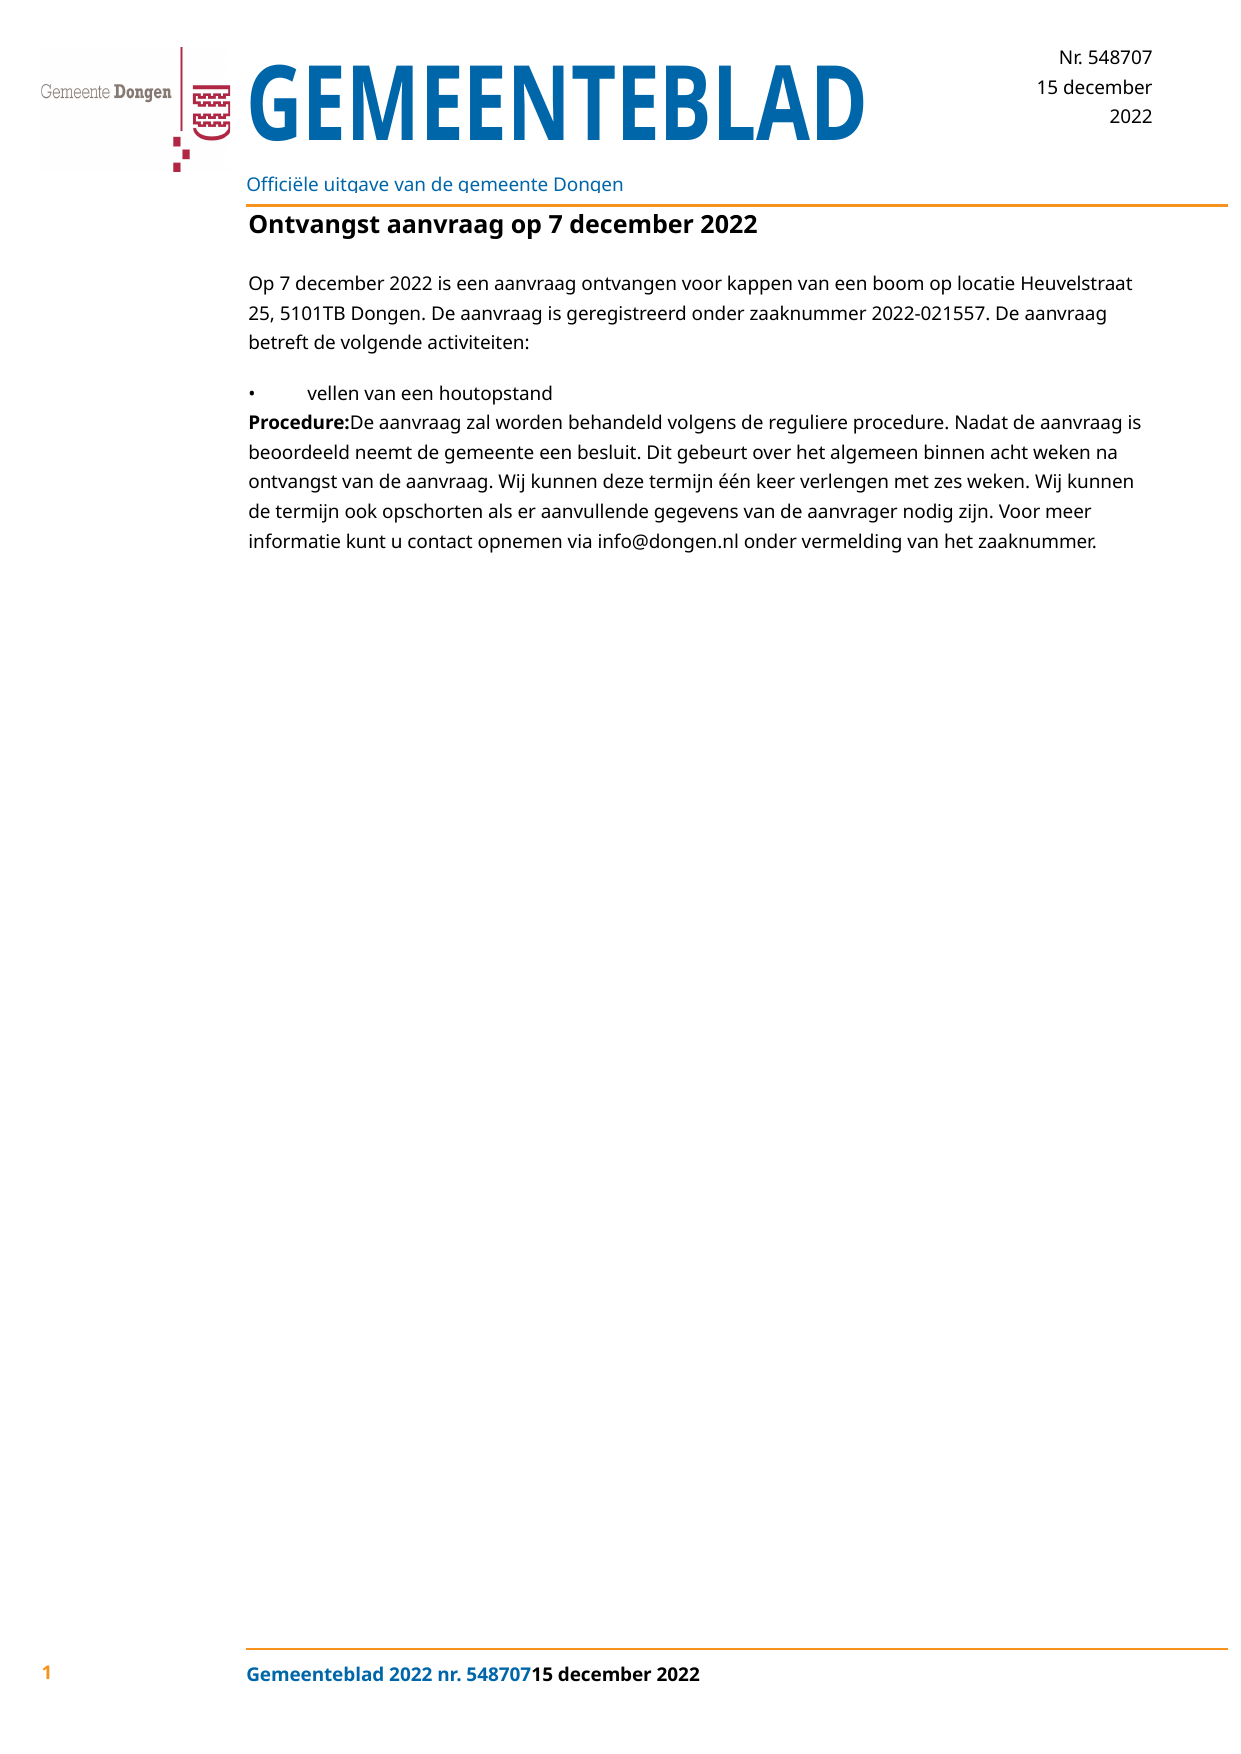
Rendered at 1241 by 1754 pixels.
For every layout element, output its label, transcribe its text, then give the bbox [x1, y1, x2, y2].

text Ontvangst aanvraag op 7 december 2022 [248, 207, 1152, 241]
text Op 7 december 2022 is een aanvraag ontvangen voor kappen van een boom op locatie Heuvelstraat 25, 5101TB Dongen. De aanvraag is geregistreerd onder zaaknummer 2022-021557. De aanvraag betreft de volgende activiteiten: [248, 270, 1152, 355]
list vellen van een houtopstand [248, 380, 1152, 406]
text Procedure:De aanvraag zal worden behandeld volgens de reguliere procedure. Nadat de aanvraag is beoordeeld neemt de gemeente een besluit. Dit gebeurt over het algemeen binnen acht weken na ontvangst van de aanvraag. Wij kunnen deze termijn één keer verlengen met zes weken. Wij kunnen de termijn ook opschorten als er aanvullende gegevens van de aanvrager nodig zijn. Voor meer informatie kunt u contact opnemen via info@dongen.nl onder vermelding van het zaaknummer. [248, 409, 1152, 553]
picture [41, 47, 231, 172]
